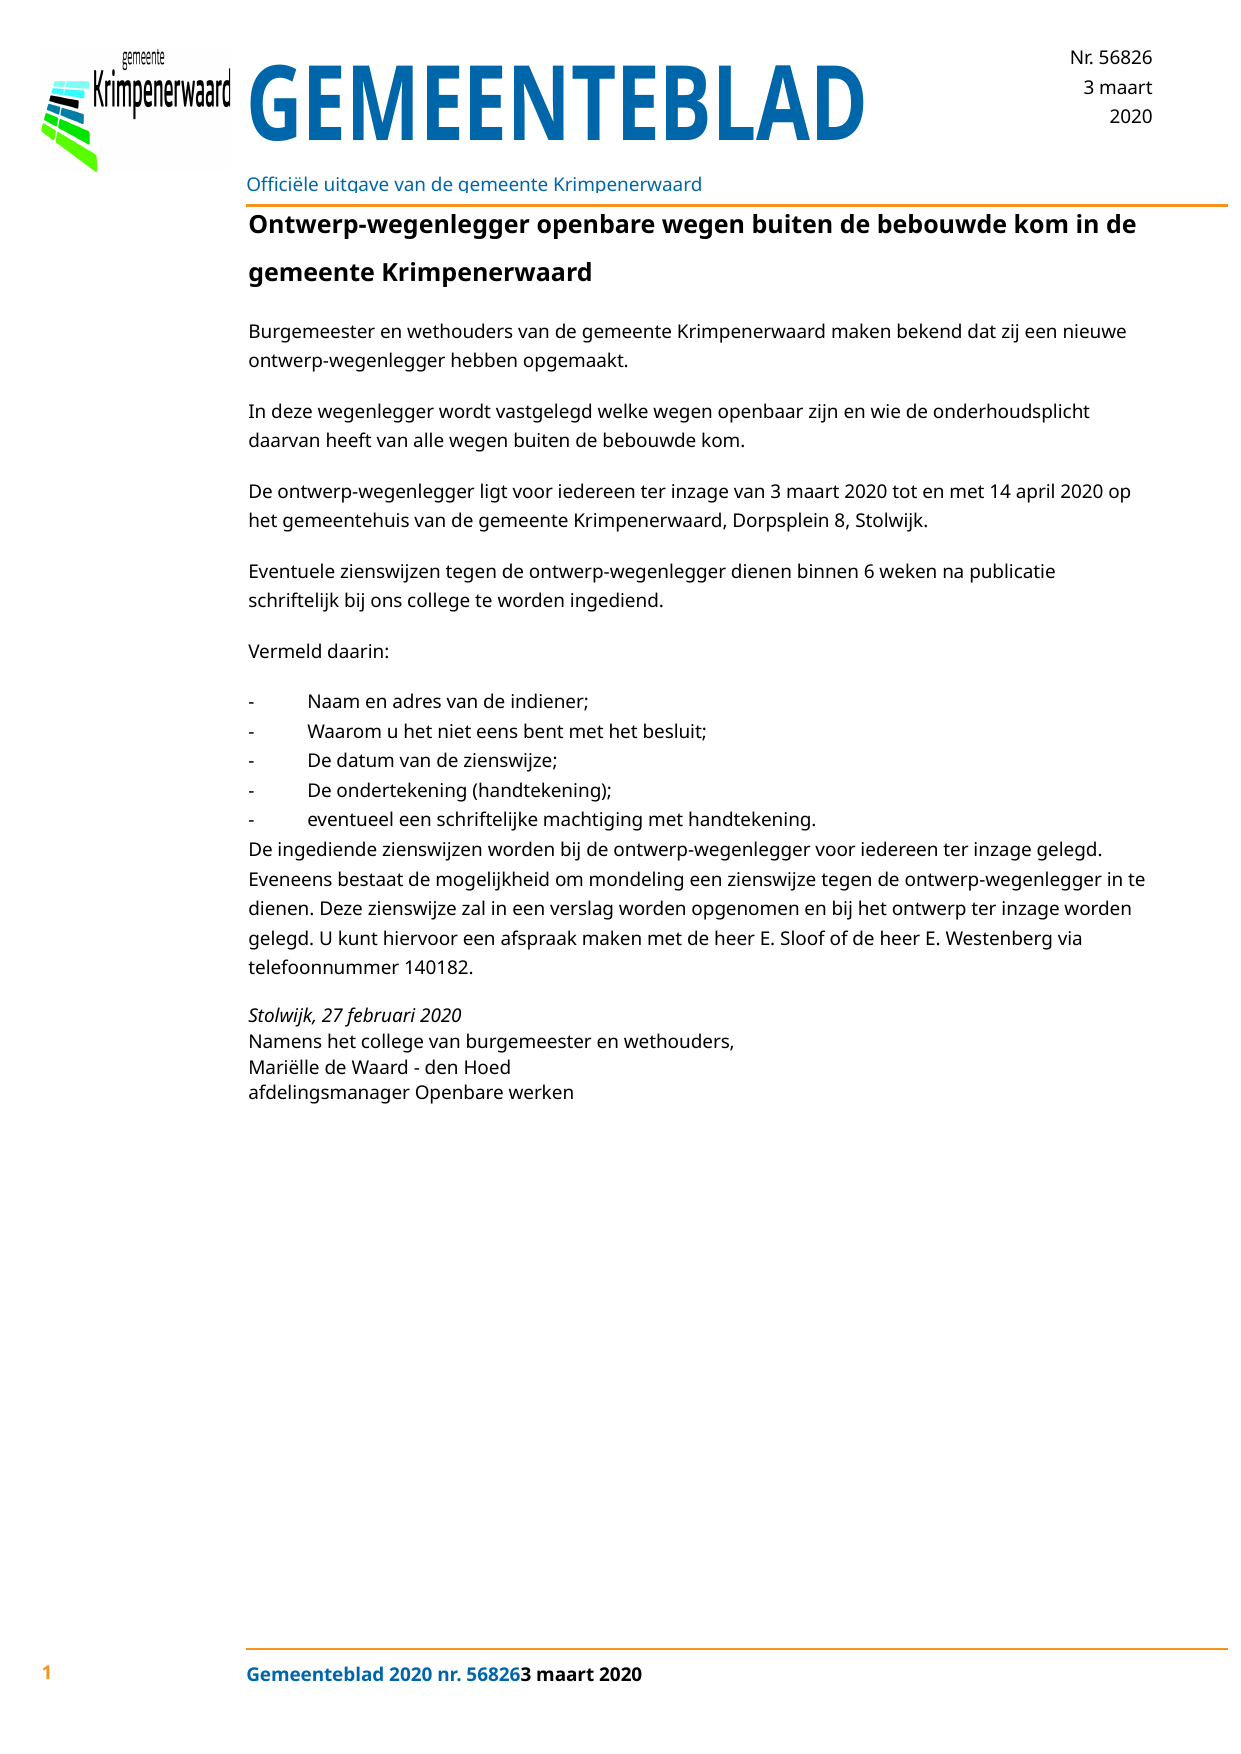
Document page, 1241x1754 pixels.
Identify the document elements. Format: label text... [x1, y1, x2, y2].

text Mariëlle de Waard - den Hoed [248, 1054, 1152, 1079]
text Ontwerp-wegenlegger openbare wegen buiten de bebouwde kom in de gemeente Krimpenerwaard [248, 207, 1152, 288]
picture [41, 47, 231, 172]
list Naam en adres van de indiener; [248, 688, 1152, 714]
text Namens het college van burgemeester en wethouders, [248, 1028, 1152, 1054]
list De ondertekening (handtekening); [248, 777, 1152, 803]
list Waarom u het niet eens bent met het besluit; [248, 718, 1152, 744]
text Stolwijk, 27 februari 2020 [248, 1002, 1152, 1028]
text Vermeld daarin: [248, 638, 1152, 664]
list De datum van de zienswijze; [248, 747, 1152, 773]
text Burgemeester en wethouders van de gemeente Krimpenerwaard maken bekend dat zij een nieuwe ontwerp-wegenlegger hebben opgemaakt. [248, 318, 1152, 373]
text afdelingsmanager Openbare werken [248, 1079, 1152, 1105]
text De ingediende zienswijzen worden bij de ontwerp-wegenlegger voor iedereen ter inzage gelegd. Eveneens bestaat de mogelijkheid om mondeling een zienswijze tegen de ontwerp-wegenlegger in te dienen. Deze zienswijze zal in een verslag worden opgenomen en bij het ontwerp ter inzage worden gelegd. U kunt hiervoor een afspraak maken met de heer E. Sloof of de heer E. Westenberg via telefoonnummer 140182. [248, 836, 1152, 980]
text In deze wegenlegger wordt vastgelegd welke wegen openbaar zijn en wie de onderhoudsplicht daarvan heeft van alle wegen buiten de bebouwde kom. [248, 398, 1152, 453]
text De ontwerp-wegenlegger ligt voor iedereen ter inzage van 3 maart 2020 tot en met 14 april 2020 op het gemeentehuis van de gemeente Krimpenerwaard, Dorpsplein 8, Stolwijk. [248, 478, 1152, 533]
list eventueel een schriftelijke machtiging met handtekening. [248, 807, 1152, 832]
text Eventuele zienswijzen tegen de ontwerp-wegenlegger dienen binnen 6 weken na publicatie schriftelijk bij ons college te worden ingediend. [248, 558, 1152, 613]
